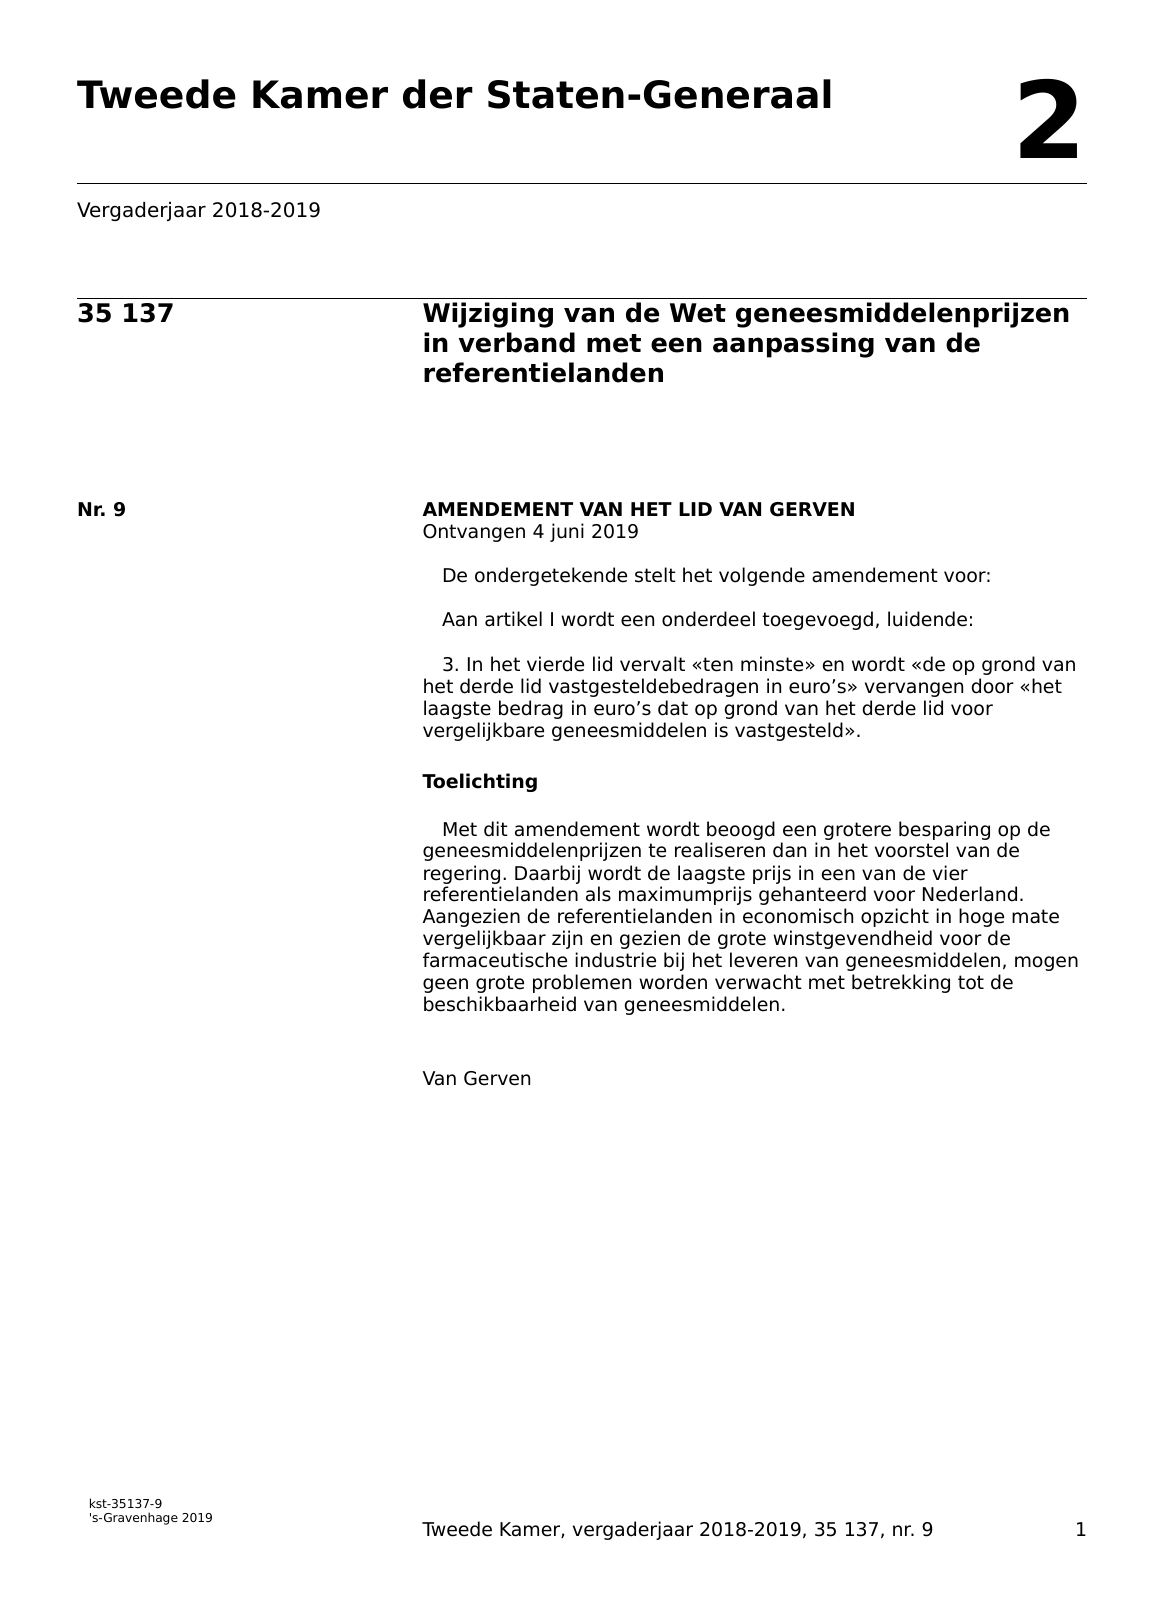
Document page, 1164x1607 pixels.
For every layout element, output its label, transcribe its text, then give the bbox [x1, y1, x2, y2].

text Aan artikel I wordt een onderdeel toegevoegd, luidende: [422, 609, 1087, 631]
table_cell Vergaderjaar 2018-2019 [77, 184, 1087, 298]
text Ontvangen 4 juni 2019 [422, 521, 1087, 543]
text Met dit amendement wordt beoogd een grotere besparing op de geneesmiddelenprijzen te realiseren dan in het voorstel van de regering. Daarbij wordt de laagste prijs in een van de vier referentielanden als maximumprijs gehanteerd voor Nederland. Aangezien de referentielanden in economisch opzicht in hoge mate vergelijkbaar zijn en gezien de grote winstgevendheid voor de farmaceutische industrie bij het leveren van geneesmiddelen, mogen geen grote problemen worden verwacht met betrekking tot de beschikbaarheid van geneesmiddelen. [422, 818, 1087, 1016]
text Van Gerven [422, 1046, 1087, 1090]
subtitle 35 137 Wijziging van de Wet geneesmiddelenprijzen in verband met een aanpassing van de referentielanden [77, 299, 1087, 388]
text kst-35137-9 [88, 1497, 323, 1511]
text 's-Gravenhage 2019 [88, 1511, 323, 1525]
table_header Tweede Kamer der Staten-Generaal [77, 59, 886, 183]
subtitle Nr. 9 AMENDEMENT VAN HET LID VAN GERVEN [77, 499, 1087, 521]
text De ondergetekende stelt het volgende amendement voor: [422, 565, 1087, 587]
table_header 2 [886, 59, 1087, 183]
text 3. In het vierde lid vervalt «ten minste» en wordt «de op grond van het derde lid vastgesteldebedragen in euro’s» vervangen door «het laagste bedrag in euro’s dat op grond van het derde lid voor vergelijkbare geneesmiddelen is vastgesteld». [422, 653, 1087, 741]
subtitle Toelichting [422, 771, 1087, 793]
